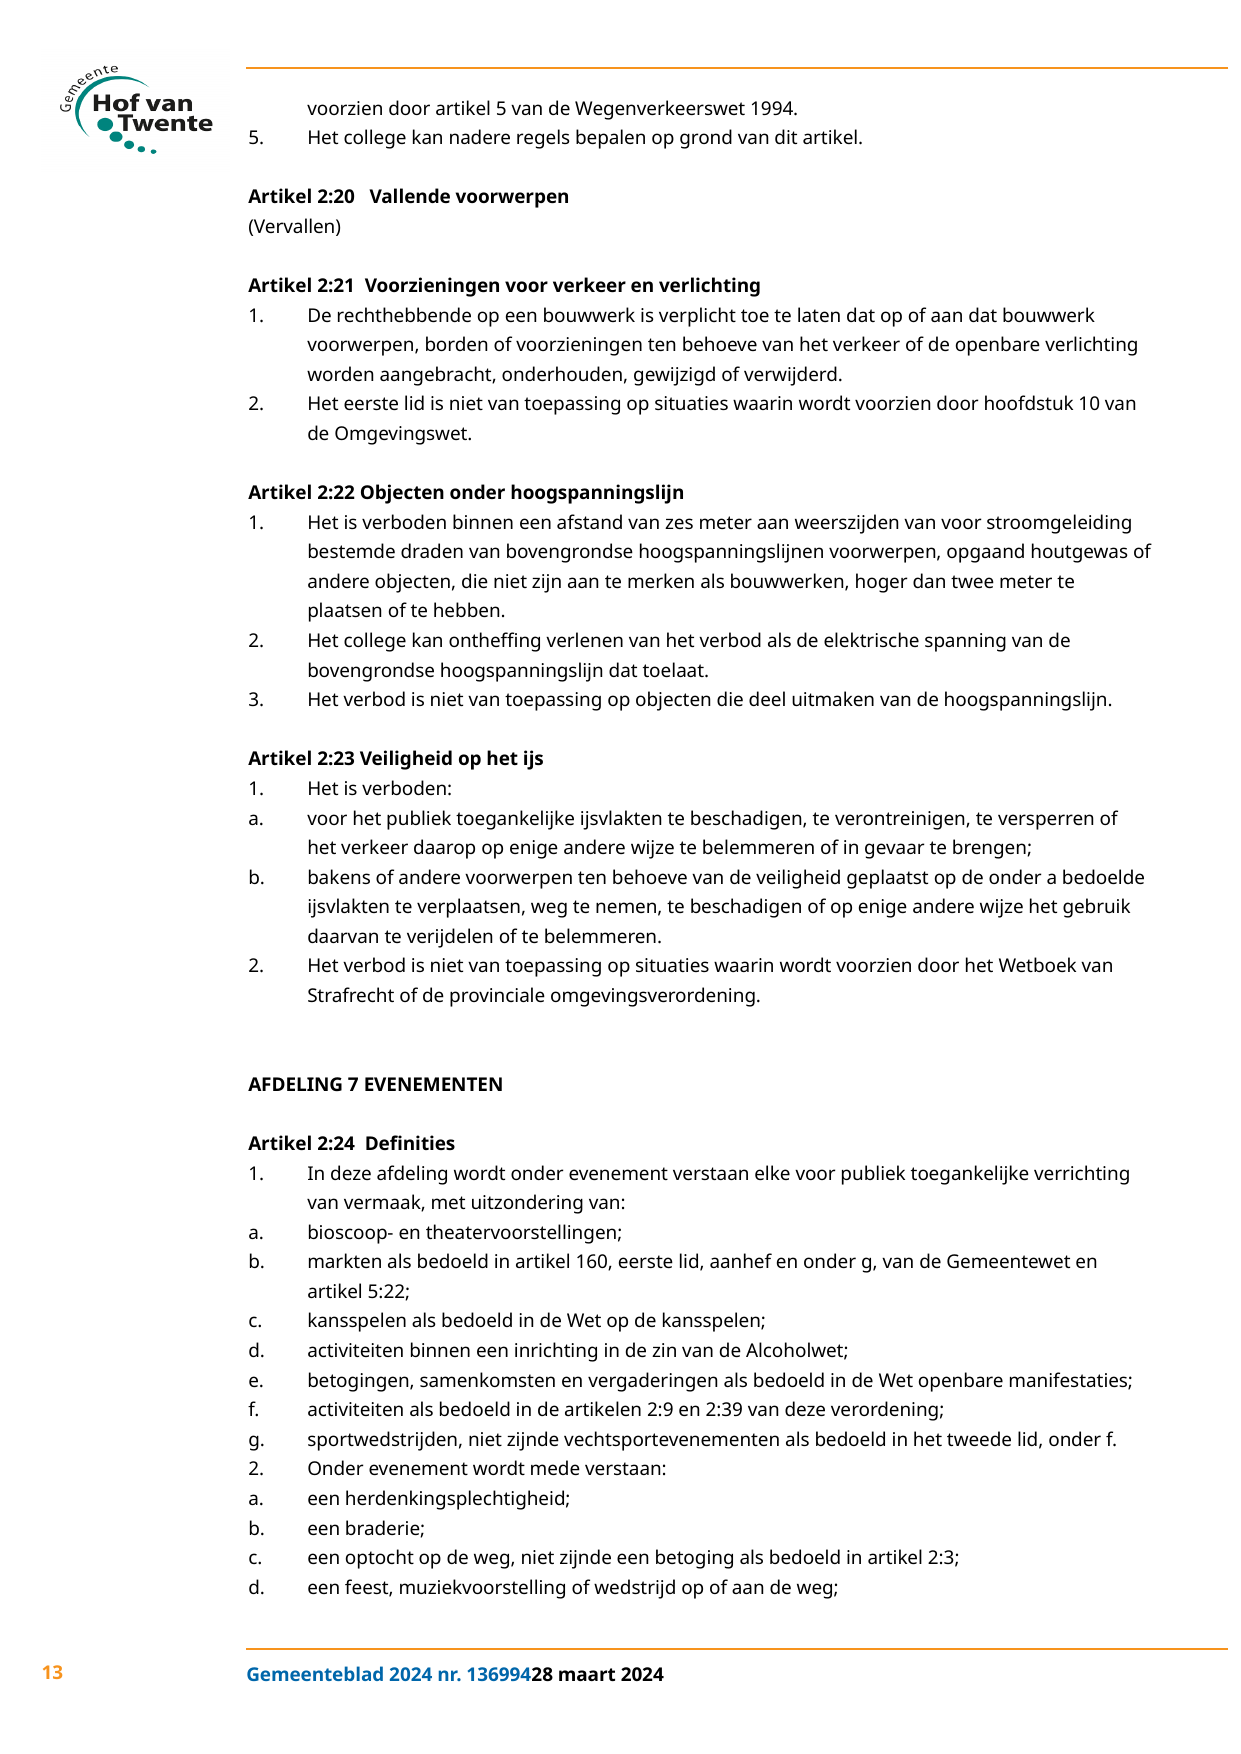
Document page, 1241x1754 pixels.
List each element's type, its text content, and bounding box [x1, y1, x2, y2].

list voorzien door artikel 5 van de Wegenverkeerswet 1994. [248, 95, 1152, 121]
list Het eerste lid is niet van toepassing op situaties waarin wordt voorzien door hoofdstuk 10 van de Omgevingswet. [248, 391, 1152, 446]
list De rechthebbende op een bouwwerk is verplicht toe te laten dat op of aan dat bouwwerk voorwerpen, borden of voorzieningen ten behoeve van het verkeer of de openbare verlichting worden aangebracht, onderhouden, gewijzigd of verwijderd. [248, 302, 1152, 387]
list activiteiten als bedoeld in de artikelen 2:9 en 2:39 van deze verordening; [248, 1396, 1152, 1422]
list betogingen, samenkomsten en vergaderingen als bedoeld in de Wet openbare manifestaties; [248, 1367, 1152, 1393]
text AFDELING 7 EVENEMENTEN [248, 1071, 1152, 1097]
list Het college kan ontheffing verlenen van het verbod als de elektrische spanning van de bovengrondse hoogspanningslijn dat toelaat. [248, 627, 1152, 683]
list In deze afdeling wordt onder evenement verstaan elke voor publiek toegankelijke verrichting van vermaak, met uitzondering van: [248, 1160, 1152, 1215]
list voor het publiek toegankelijke ijsvlakten te beschadigen, te verontreinigen, te versperren of het verkeer daarop op enige andere wijze te belemmeren of in gevaar te brengen; [248, 805, 1152, 860]
list kansspelen als bedoeld in de Wet op de kansspelen; [248, 1308, 1152, 1333]
list markten als bedoeld in artikel 160, eerste lid, aanhef en onder g, van de Gemeentewet en artikel 5:22; [248, 1248, 1152, 1304]
list bioscoop- en theatervoorstellingen; [248, 1219, 1152, 1245]
list een braderie; [248, 1515, 1152, 1541]
text Artikel 2:22 Objecten onder hoogspanningslijn [248, 479, 1152, 505]
list Het is verboden: [248, 775, 1152, 801]
text Artikel 2:21 Voorzieningen voor verkeer en verlichting [248, 272, 1152, 298]
text Artikel 2:23 Veiligheid op het ijs [248, 746, 1152, 771]
text (Vervallen) [248, 213, 1152, 239]
list Het verbod is niet van toepassing op objecten die deel uitmaken van de hoogspanningslijn. [248, 686, 1152, 712]
list Het verbod is niet van toepassing op situaties waarin wordt voorzien door het Wetboek van Strafrecht of de provinciale omgevingsverordening. [248, 953, 1152, 1008]
picture [41, 47, 231, 172]
list Het college kan nadere regels bepalen op grond van dit artikel. [248, 124, 1152, 150]
list een herdenkingsplechtigheid; [248, 1485, 1152, 1511]
list een optocht op de weg, niet zijnde een betoging als bedoeld in artikel 2:3; [248, 1544, 1152, 1570]
text Artikel 2:20 Vallende voorwerpen [248, 183, 1152, 209]
text Artikel 2:24 Definities [248, 1130, 1152, 1156]
list sportwedstrijden, niet zijnde vechtsportevenementen als bedoeld in het tweede lid, onder f. [248, 1426, 1152, 1452]
list een feest, muziekvoorstelling of wedstrijd op of aan de weg; [248, 1574, 1152, 1600]
list bakens of andere voorwerpen ten behoeve van de veiligheid geplaatst op de onder a bedoelde ijsvlakten te verplaatsen, weg te nemen, te beschadigen of op enige andere wijze het gebruik daarvan te verijdelen of te belemmeren. [248, 864, 1152, 949]
list activiteiten binnen een inrichting in de zin van de Alcoholwet; [248, 1337, 1152, 1363]
list Onder evenement wordt mede verstaan: [248, 1456, 1152, 1481]
list Het is verboden binnen een afstand van zes meter aan weerszijden van voor stroomgeleiding bestemde draden van bovengrondse hoogspanningslijnen voorwerpen, opgaand houtgewas of andere objecten, die niet zijn aan te merken als bouwwerken, hoger dan twee meter te plaatsen of te hebben. [248, 509, 1152, 623]
